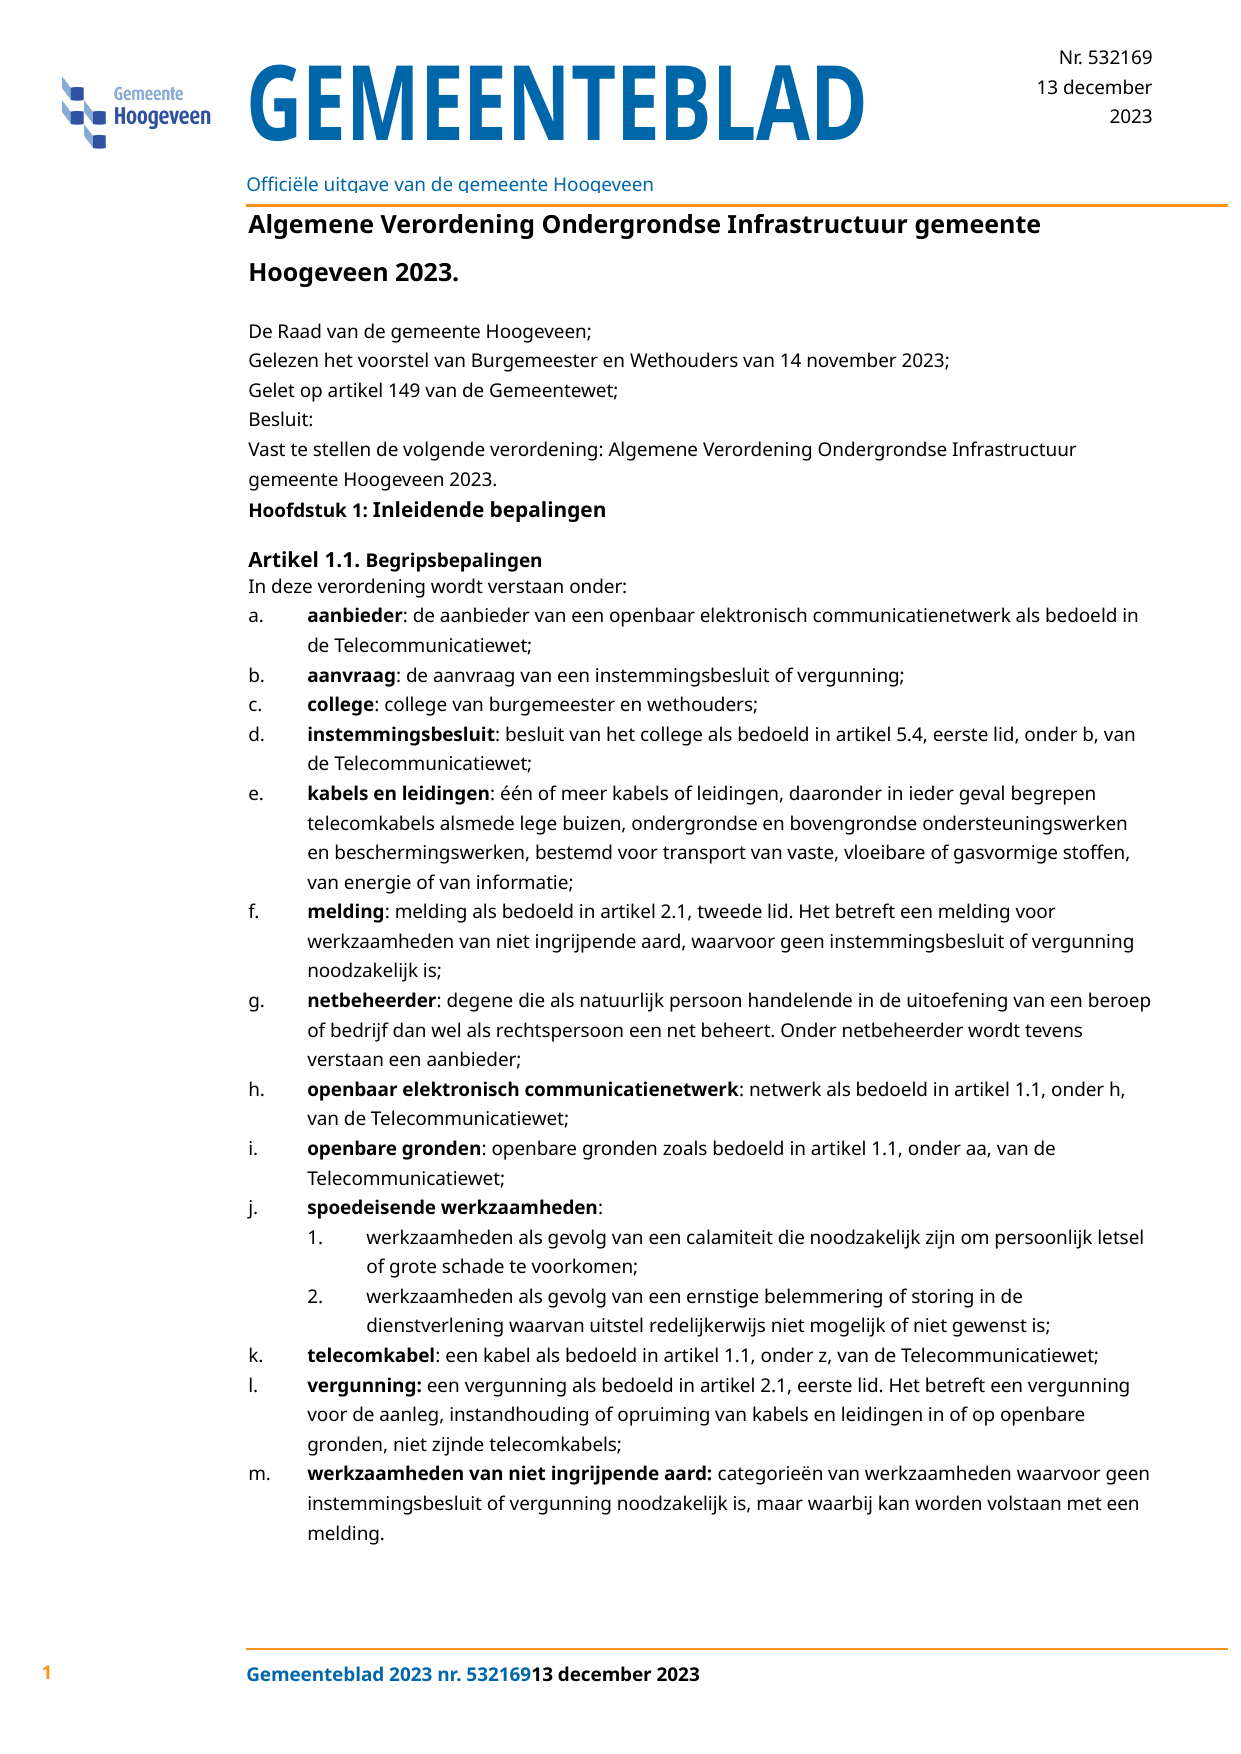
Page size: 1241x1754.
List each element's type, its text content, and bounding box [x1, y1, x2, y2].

list melding: melding als bedoeld in artikel 2.1, tweede lid. Het betreft een melding voor werkzaamheden van niet ingrijpende aard, waarvoor geen instemmingsbesluit of vergunning noodzakelijk is; [248, 898, 1152, 983]
text Hoofdstuk 1: Inleidende bepalingen [248, 495, 1152, 524]
list telecomkabel: een kabel als bedoeld in artikel 1.1, onder z, van de Telecommunicatiewet; [248, 1342, 1152, 1368]
list openbaar elektronisch communicatienetwerk: netwerk als bedoeld in artikel 1.1, onder h, van de Telecommunicatiewet; [248, 1076, 1152, 1131]
list werkzaamheden van niet ingrijpende aard: categorieën van werkzaamheden waarvoor geen instemmingsbesluit of vergunning noodzakelijk is, maar waarbij kan worden volstaan met een melding. [248, 1461, 1152, 1546]
text Gelet op artikel 149 van de Gemeentewet; [248, 377, 1152, 403]
text Algemene Verordening Ondergrondse Infrastructuur gemeente Hoogeveen 2023. [248, 207, 1152, 288]
list openbare gronden: openbare gronden zoals bedoeld in artikel 1.1, onder aa, van de Telecommunicatiewet; [248, 1135, 1152, 1191]
text Vast te stellen de volgende verordening: Algemene Verordening Ondergrondse Infrastructuur gemeente Hoogeveen 2023. [248, 436, 1152, 492]
picture [41, 47, 231, 172]
list college: college van burgemeester en wethouders; [248, 691, 1152, 717]
text De Raad van de gemeente Hoogeveen; [248, 318, 1152, 344]
list netbeheerder: degene die als natuurlijk persoon handelende in de uitoefening van een beroep of bedrijf dan wel als rechtspersoon een net beheert. Onder netbeheerder wordt tevens verstaan een aanbieder; [248, 987, 1152, 1072]
list aanbieder: de aanbieder van een openbaar elektronisch communicatienetwerk als bedoeld in de Telecommunicatiewet; [248, 603, 1152, 658]
list vergunning: een vergunning als bedoeld in artikel 2.1, eerste lid. Het betreft een vergunning voor de aanleg, instandhouding of opruiming van kabels en leidingen in of op openbare gronden, niet zijnde telecomkabels; [248, 1372, 1152, 1457]
list werkzaamheden als gevolg van een ernstige belemmering of storing in de dienstverlening waarvan uitstel redelijkerwijs niet mogelijk of niet gewenst is; [307, 1283, 1152, 1338]
text Gelezen het voorstel van Burgemeester en Wethouders van 14 november 2023; [248, 347, 1152, 373]
text Artikel 1.1. Begripsbepalingen [248, 545, 1152, 573]
list spoedeisende werkzaamheden: [248, 1194, 1152, 1220]
list instemmingsbesluit: besluit van het college als bedoeld in artikel 5.4, eerste lid, onder b, van de Telecommunicatiewet; [248, 721, 1152, 776]
list werkzaamheden als gevolg van een calamiteit die noodzakelijk zijn om persoonlijk letsel of grote schade te voorkomen; [307, 1224, 1152, 1279]
list aanvraag: de aanvraag van een instemmingsbesluit of vergunning; [248, 662, 1152, 688]
text Besluit: [248, 407, 1152, 432]
text In deze verordening wordt verstaan onder: [248, 573, 1152, 599]
list kabels en leidingen: één of meer kabels of leidingen, daaronder in ieder geval begrepen telecomkabels alsmede lege buizen, ondergrondse en bovengrondse ondersteuningswerken en beschermingswerken, bestemd voor transport van vaste, vloeibare of gasvormige stoffen, van energie of van informatie; [248, 780, 1152, 895]
